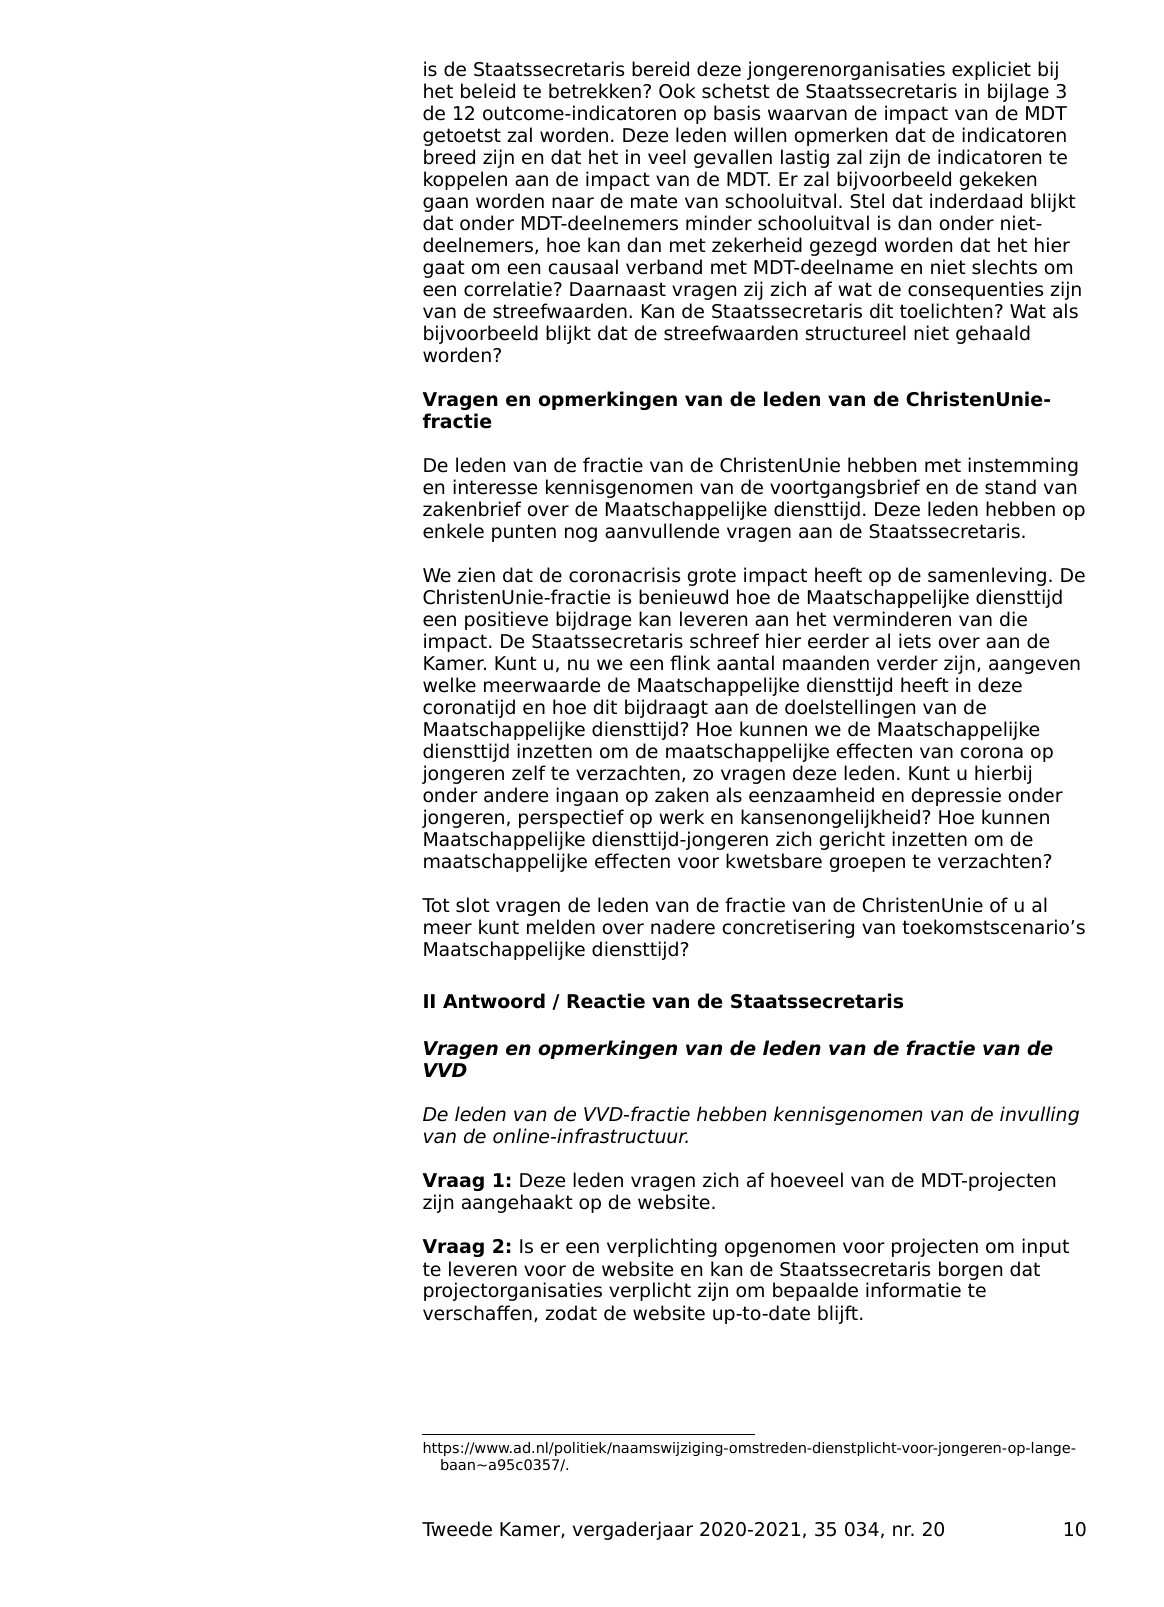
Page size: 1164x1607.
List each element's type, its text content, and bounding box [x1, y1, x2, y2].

subtitle II Antwoord / Reactie van de Staatssecretaris [422, 991, 1087, 1013]
text https://www.ad.nl/politiek/naamswijziging-omstreden-dienstplicht-voor-jongeren-op-lange-baan~a95c0357/. [422, 1441, 1087, 1474]
text De leden van de VVD-fractie hebben kennisgenomen van de invulling van de online-infrastructuur. [422, 1104, 1087, 1148]
text We zien dat de coronacrisis grote impact heeft op de samenleving. De ChristenUnie-fractie is benieuwd hoe de Maatschappelijke diensttijd een positieve bijdrage kan leveren aan het verminderen van die impact. De Staatssecretaris schreef hier eerder al iets over aan de Kamer. Kunt u, nu we een flink aantal maanden verder zijn, aangeven welke meerwaarde de Maatschappelijke diensttijd heeft in deze coronatijd en hoe dit bijdraagt aan de doelstellingen van de Maatschappelijke diensttijd? Hoe kunnen we de Maatschappelijke diensttijd inzetten om de maatschappelijke effecten van corona op jongeren zelf te verzachten, zo vragen deze leden. Kunt u hierbij onder andere ingaan op zaken als eenzaamheid en depressie onder jongeren, perspectief op werk en kansenongelijkheid? Hoe kunnen Maatschappelijke diensttijd-jongeren zich gericht inzetten om de maatschappelijke effecten voor kwetsbare groepen te verzachten? [422, 565, 1087, 873]
text is de Staatssecretaris bereid deze jongerenorganisaties expliciet bij het beleid te betrekken? Ook schetst de Staatssecretaris in bijlage 3 de 12 outcome-indicatoren op basis waarvan de impact van de MDT getoetst zal worden. Deze leden willen opmerken dat de indicatoren breed zijn en dat het in veel gevallen lastig zal zijn de indicatoren te koppelen aan de impact van de MDT. Er zal bijvoorbeeld gekeken gaan worden naar de mate van schooluitval. Stel dat inderdaad blijkt dat onder MDT-deelnemers minder schooluitval is dan onder niet-deelnemers, hoe kan dan met zekerheid gezegd worden dat het hier gaat om een causaal verband met MDT-deelname en niet slechts om een correlatie? Daarnaast vragen zij zich af wat de consequenties zijn van de streefwaarden. Kan de Staatssecretaris dit toelichten? Wat als bijvoorbeeld blijkt dat de streefwaarden structureel niet gehaald worden? [422, 59, 1087, 367]
subtitle Vragen en opmerkingen van de leden van de ChristenUnie-fractie [422, 389, 1087, 433]
text Tot slot vragen de leden van de fractie van de ChristenUnie of u al meer kunt melden over nadere concretisering van toekomstscenario’s Maatschappelijke diensttijd? [422, 895, 1087, 961]
text De leden van de fractie van de ChristenUnie hebben met instemming en interesse kennisgenomen van de voortgangsbrief en de stand van zakenbrief over de Maatschappelijke diensttijd. Deze leden hebben op enkele punten nog aanvullende vragen aan de Staatssecretaris. [422, 455, 1087, 543]
text Vraag 1: Deze leden vragen zich af hoeveel van de MDT-projecten zijn aangehaakt op de website. [422, 1170, 1087, 1214]
subtitle Vragen en opmerkingen van de leden van de fractie van de VVD [422, 1038, 1087, 1082]
text Vraag 2: Is er een verplichting opgenomen voor projecten om input te leveren voor de website en kan de Staatssecretaris borgen dat projectorganisaties verplicht zijn om bepaalde informatie te verschaffen, zodat de website up-to-date blijft. [422, 1236, 1087, 1324]
